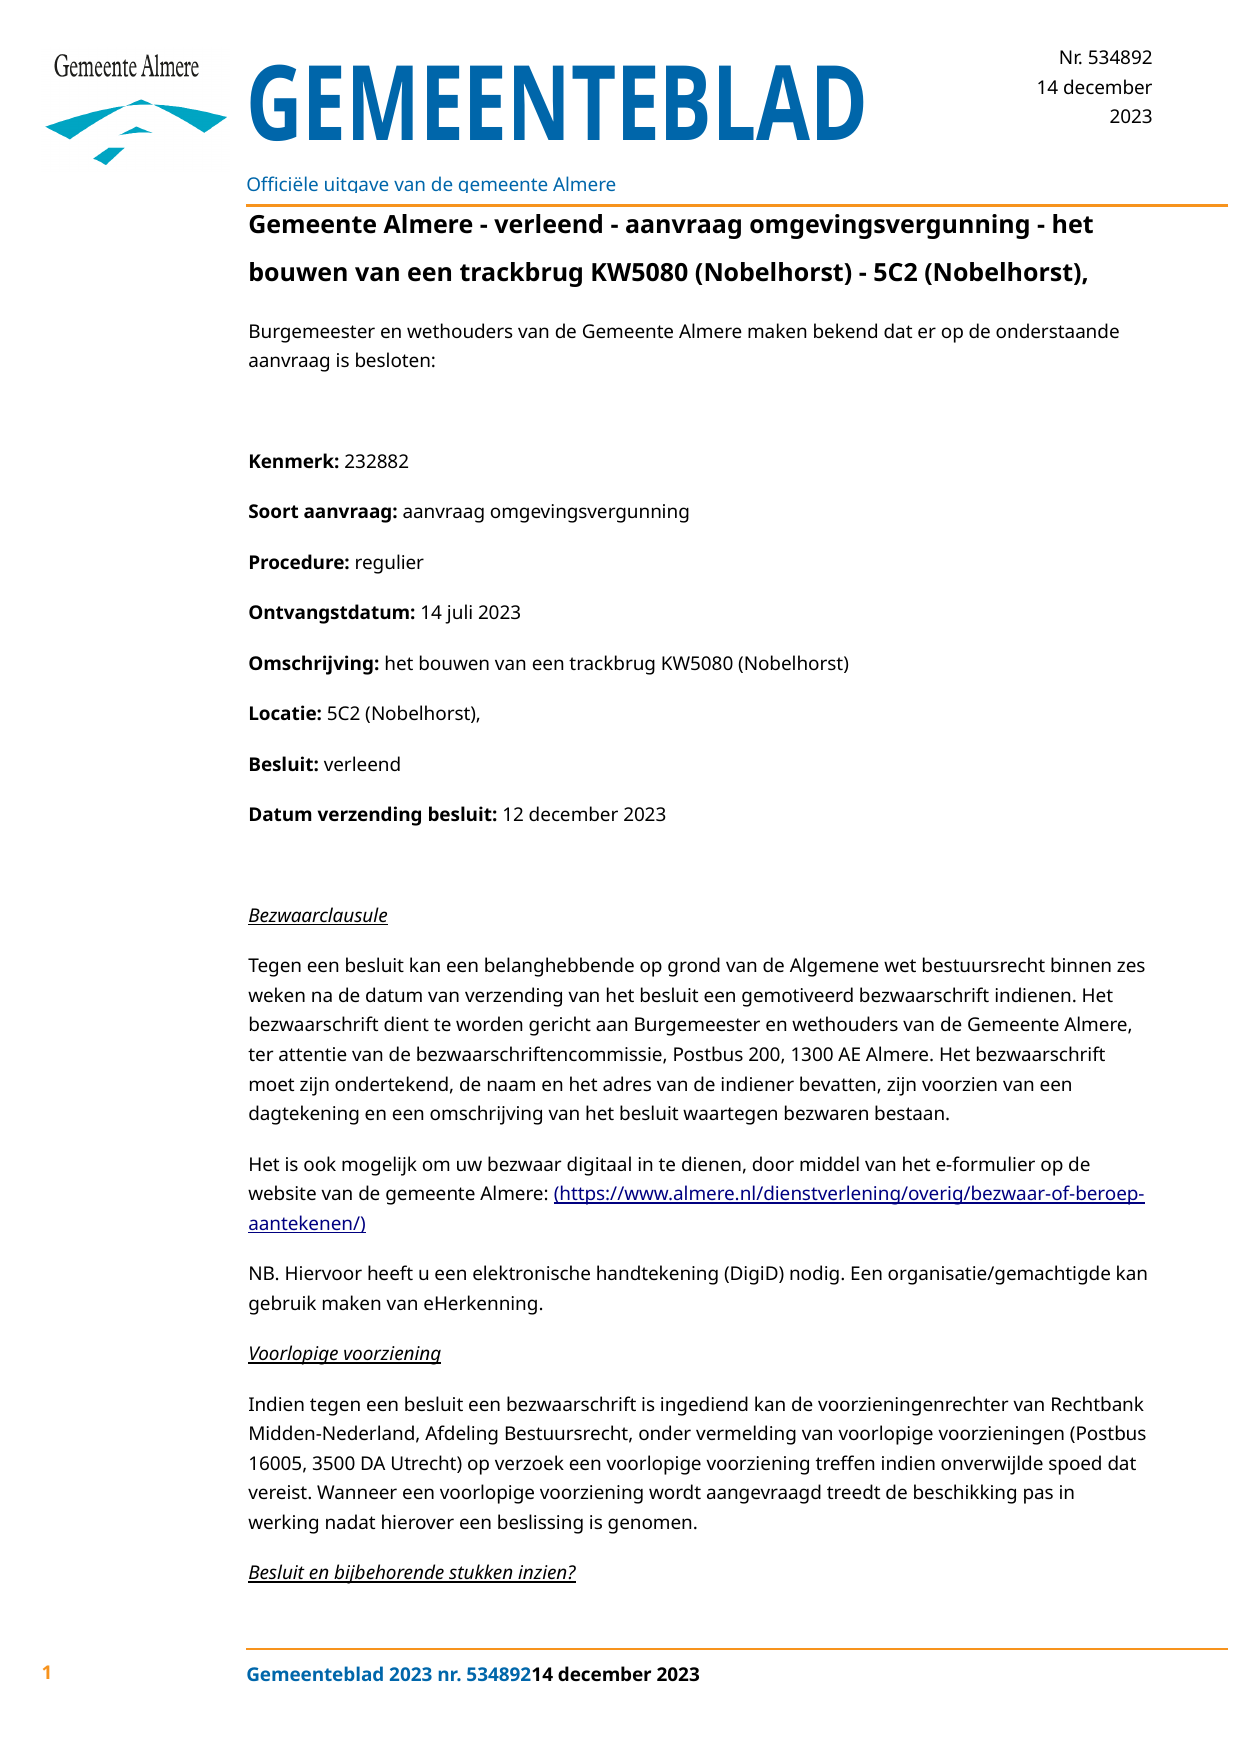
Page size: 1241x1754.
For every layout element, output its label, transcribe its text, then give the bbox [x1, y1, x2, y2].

text Locatie: 5C2 (Nobelhorst), [248, 700, 1152, 726]
text NB. Hiervoor heeft u een elektronische handtekening (DigiD) nodig. Een organisatie/gemachtigde kan gebruik maken van eHerkenning. [248, 1260, 1152, 1316]
picture [41, 47, 231, 172]
text Voorlopige voorziening [248, 1340, 1152, 1366]
text Omschrijving: het bouwen van een trackbrug KW5080 (Nobelhorst) [248, 650, 1152, 676]
text Besluit: verleend [248, 751, 1152, 777]
text Indien tegen een besluit een bezwaarschrift is ingediend kan de voorzieningenrechter van Rechtbank Midden-Nederland, Afdeling Bestuursrecht, onder vermelding van voorlopige voorzieningen (Postbus 16005, 3500 DA Utrecht) op verzoek een voorlopige voorziening treffen indien onverwijlde spoed dat vereist. Wanneer een voorlopige voorziening wordt aangevraagd treedt de beschikking pas in werking nadat hierover een beslissing is genomen. [248, 1391, 1152, 1535]
text Burgemeester en wethouders van de Gemeente Almere maken bekend dat er op de onderstaande aanvraag is besloten: [248, 318, 1152, 373]
text Datum verzending besluit: 12 december 2023 [248, 801, 1152, 827]
text Soort aanvraag: aanvraag omgevingsvergunning [248, 499, 1152, 524]
text Het is ook mogelijk om uw bezwaar digitaal in te dienen, door middel van het e-formulier op de website van de gemeente Almere: (https://www.almere.nl/dienstverlening/overig/bezwaar-of-beroep-aantekenen/) [248, 1151, 1152, 1236]
text Kenmerk: 232882 [248, 448, 1152, 474]
text Ontvangstdatum: 14 juli 2023 [248, 599, 1152, 625]
text Besluit en bijbehorende stukken inzien? [248, 1559, 1152, 1585]
text Bezwaarclausule [248, 902, 1152, 928]
text Gemeente Almere - verleend - aanvraag omgevingsvergunning - het bouwen van een trackbrug KW5080 (Nobelhorst) - 5C2 (Nobelhorst), [248, 207, 1152, 288]
text Tegen een besluit kan een belanghebbende op grond van de Algemene wet bestuursrecht binnen zes weken na de datum van verzending van het besluit een gemotiveerd bezwaarschrift indienen. Het bezwaarschrift dient te worden gericht aan Burgemeester en wethouders van de Gemeente Almere, ter attentie van de bezwaarschriftencommissie, Postbus 200, 1300 AE Almere. Het bezwaarschrift moet zijn ondertekend, de naam en het adres van de indiener bevatten, zijn voorzien van een dagtekening en een omschrijving van het besluit waartegen bezwaren bestaan. [248, 952, 1152, 1126]
text Procedure: regulier [248, 549, 1152, 575]
